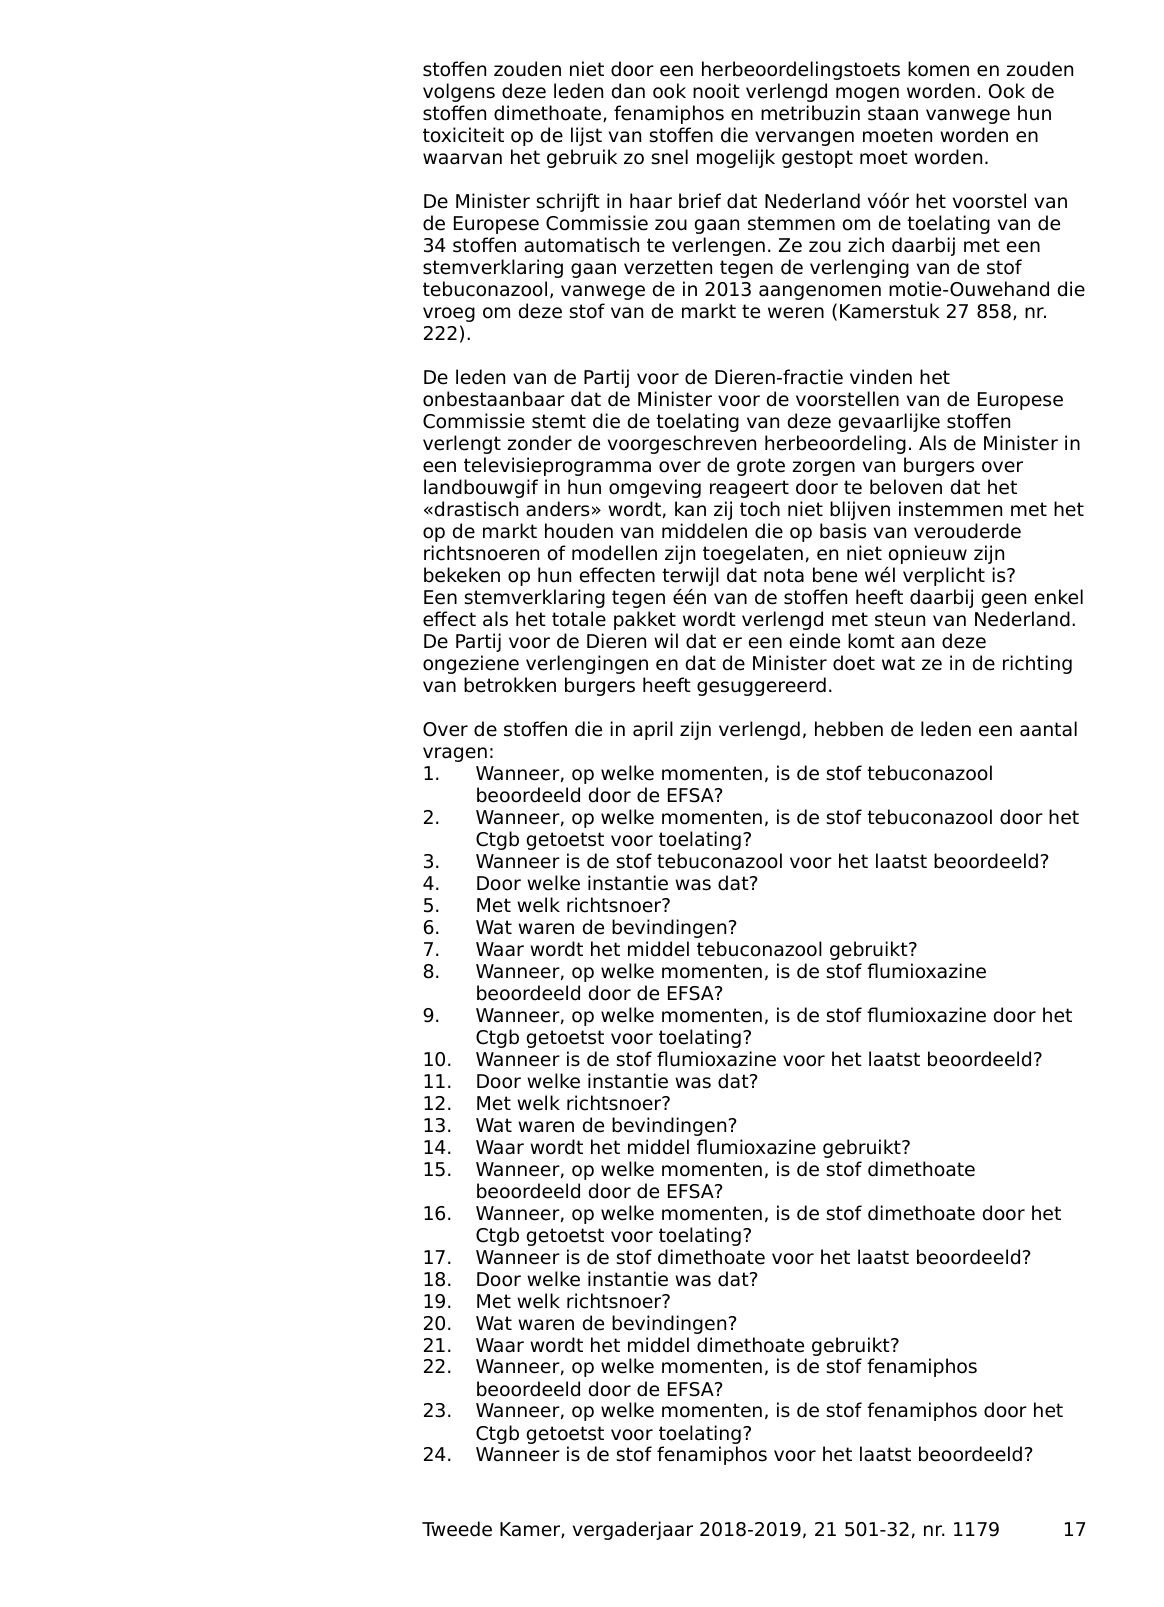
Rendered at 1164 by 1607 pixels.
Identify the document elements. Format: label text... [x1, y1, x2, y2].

text 2. Wanneer, op welke momenten, is de stof tebuconazool door het Ctgb getoetst voor toelating? [422, 807, 1087, 851]
text 8. Wanneer, op welke momenten, is de stof flumioxazine beoordeeld door de EFSA? [422, 961, 1087, 1005]
text Over de stoffen die in april zijn verlengd, hebben de leden een aantal vragen: [422, 719, 1087, 763]
text 4. Door welke instantie was dat? [422, 873, 1087, 895]
text 16. Wanneer, op welke momenten, is de stof dimethoate door het Ctgb getoetst voor toelating? [422, 1203, 1087, 1247]
text 9. Wanneer, op welke momenten, is de stof flumioxazine door het Ctgb getoetst voor toelating? [422, 1005, 1087, 1049]
text 19. Met welk richtsnoer? [422, 1291, 1087, 1312]
text 7. Waar wordt het middel tebuconazool gebruikt? [422, 939, 1087, 961]
text 17. Wanneer is de stof dimethoate voor het laatst beoordeeld? [422, 1247, 1087, 1268]
text 18. Door welke instantie was dat? [422, 1268, 1087, 1291]
text 14. Waar wordt het middel flumioxazine gebruikt? [422, 1137, 1087, 1159]
text 1. Wanneer, op welke momenten, is de stof tebuconazool beoordeeld door de EFSA? [422, 763, 1087, 807]
text 20. Wat waren de bevindingen? [422, 1312, 1087, 1334]
text Een stemverklaring tegen één van de stoffen heeft daarbij geen enkel effect als het totale pakket wordt verlengd met steun van Nederland. De Partij voor de Dieren wil dat er een einde komt aan deze ongeziene verlengingen en dat de Minister doet wat ze in de richting van betrokken burgers heeft gesuggereerd. [422, 587, 1087, 697]
text 12. Met welk richtsnoer? [422, 1093, 1087, 1115]
text 21. Waar wordt het middel dimethoate gebruikt? [422, 1334, 1087, 1356]
text De leden van de Partij voor de Dieren-fractie vinden het onbestaanbaar dat de Minister voor de voorstellen van de Europese Commissie stemt die de toelating van deze gevaarlijke stoffen verlengt zonder de voorgeschreven herbeoordeling. Als de Minister in een televisieprogramma over de grote zorgen van burgers over landbouwgif in hun omgeving reageert door te beloven dat het «drastisch anders» wordt, kan zij toch niet blijven instemmen met het op de markt houden van middelen die op basis van verouderde richtsnoeren of modellen zijn toegelaten, en niet opnieuw zijn bekeken op hun effecten terwijl dat nota bene wél verplicht is? [422, 367, 1087, 587]
text De Minister schrijft in haar brief dat Nederland vóór het voorstel van de Europese Commissie zou gaan stemmen om de toelating van de 34 stoffen automatisch te verlengen. Ze zou zich daarbij met een stemverklaring gaan verzetten tegen de verlenging van de stof tebuconazool, vanwege de in 2013 aangenomen motie-Ouwehand die vroeg om deze stof van de markt te weren (Kamerstuk 27 858, nr. 222). [422, 191, 1087, 345]
text 6. Wat waren de bevindingen? [422, 917, 1087, 939]
text 13. Wat waren de bevindingen? [422, 1115, 1087, 1137]
text 5. Met welk richtsnoer? [422, 895, 1087, 917]
text stoffen zouden niet door een herbeoordelingstoets komen en zouden volgens deze leden dan ook nooit verlengd mogen worden. Ook de stoffen dimethoate, fenamiphos en metribuzin staan vanwege hun toxiciteit op de lijst van stoffen die vervangen moeten worden en waarvan het gebruik zo snel mogelijk gestopt moet worden. [422, 59, 1087, 169]
text 3. Wanneer is de stof tebuconazool voor het laatst beoordeeld? [422, 851, 1087, 873]
text 24. Wanneer is de stof fenamiphos voor het laatst beoordeeld? [422, 1444, 1087, 1466]
text 11. Door welke instantie was dat? [422, 1071, 1087, 1093]
text 22. Wanneer, op welke momenten, is de stof fenamiphos beoordeeld door de EFSA? [422, 1356, 1087, 1400]
text 15. Wanneer, op welke momenten, is de stof dimethoate beoordeeld door de EFSA? [422, 1159, 1087, 1203]
text 10. Wanneer is de stof flumioxazine voor het laatst beoordeeld? [422, 1049, 1087, 1071]
text 23. Wanneer, op welke momenten, is de stof fenamiphos door het Ctgb getoetst voor toelating? [422, 1400, 1087, 1444]
